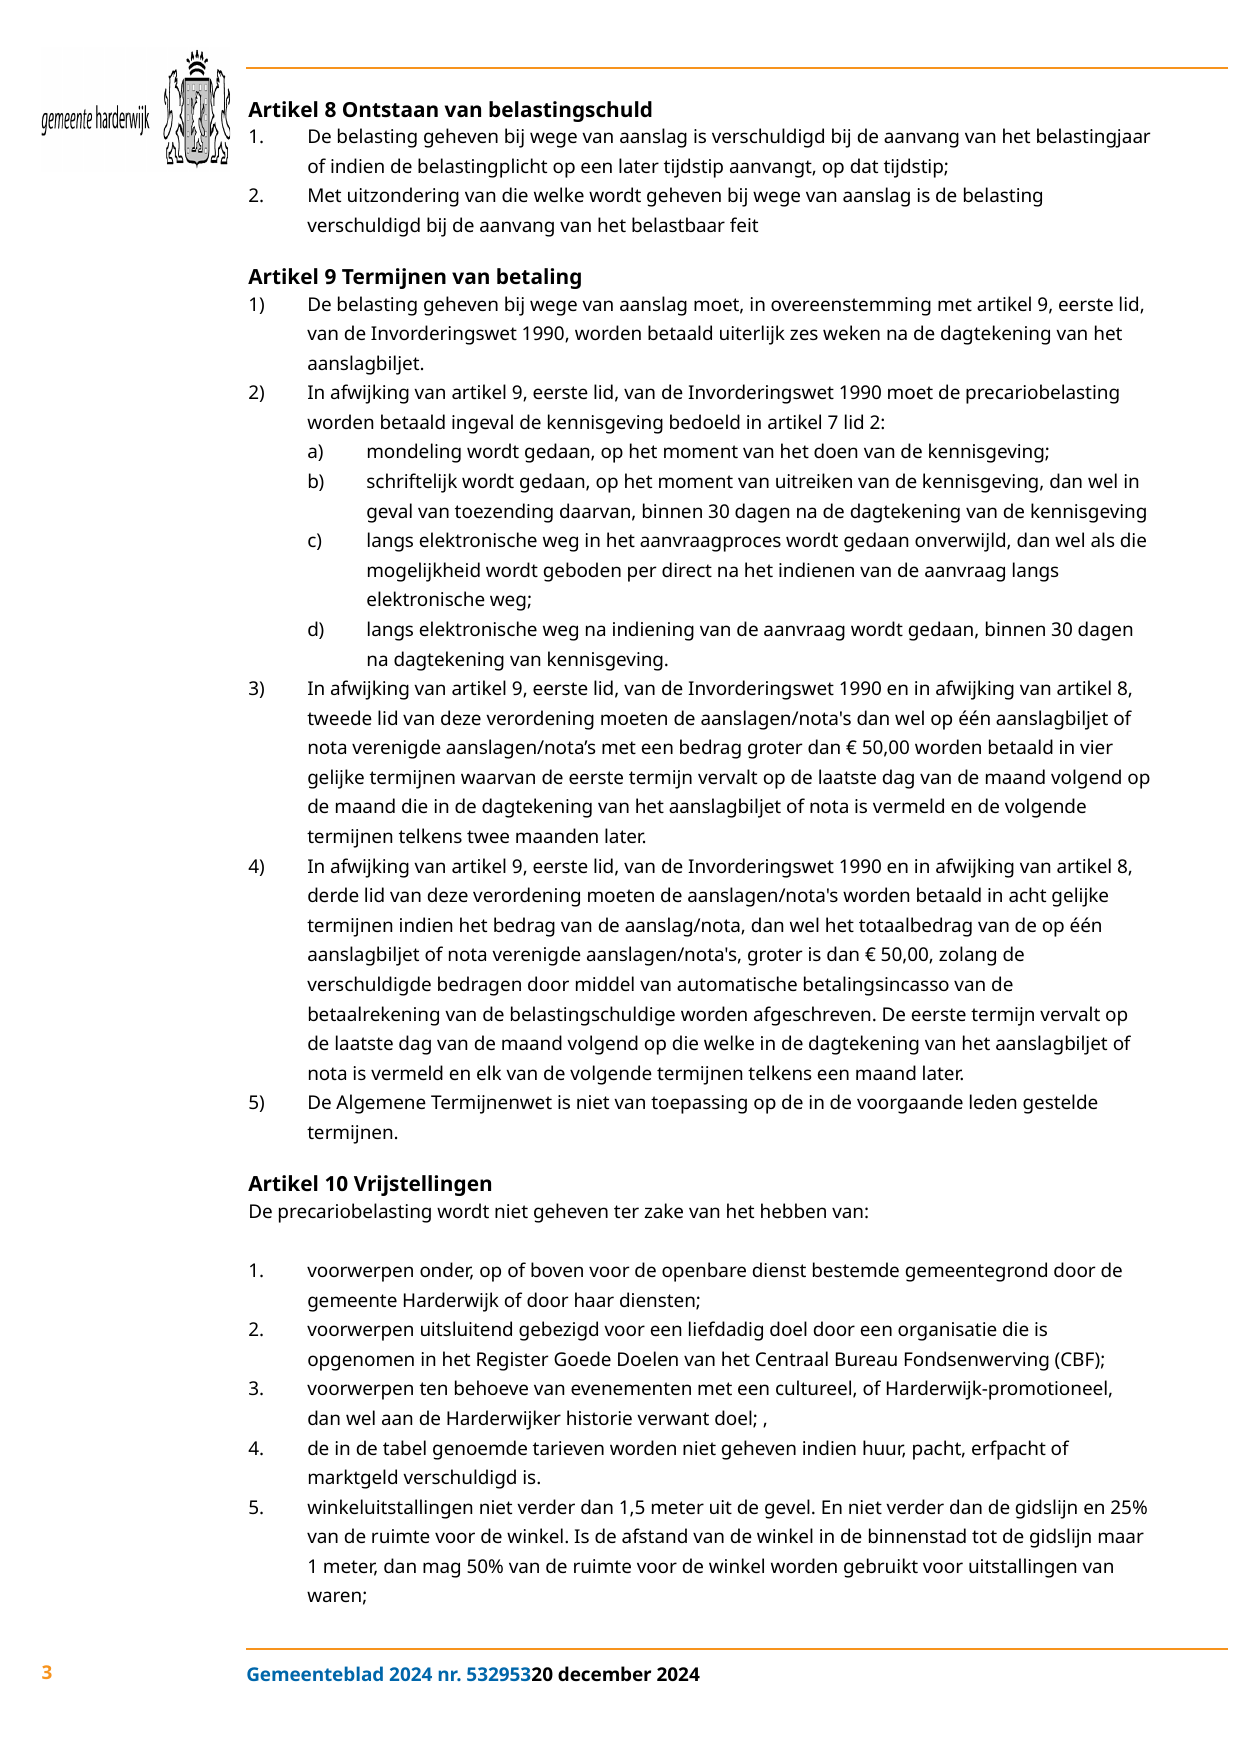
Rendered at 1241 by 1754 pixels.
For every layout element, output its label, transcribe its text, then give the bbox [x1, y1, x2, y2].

list De Algemene Termijnenwet is niet van toepassing op de in de voorgaande leden gestelde termijnen. [248, 1089, 1152, 1145]
list voorwerpen ten behoeve van evenementen met een cultureel, of Harderwijk-promotioneel, dan wel aan de Harderwijker historie verwant doel; , [248, 1376, 1152, 1431]
text Artikel 8 Ontstaan van belastingschuld [248, 95, 1152, 123]
picture [41, 47, 231, 172]
list langs elektronische weg in het aanvraagproces wordt gedaan onverwijld, dan wel als die mogelijkheid wordt geboden per direct na het indienen van de aanvraag langs elektronische weg; [307, 527, 1152, 612]
list In afwijking van artikel 9, eerste lid, van de Invorderingswet 1990 en in afwijking van artikel 8, tweede lid van deze verordening moeten de aanslagen/nota's dan wel op één aanslagbiljet of nota verenigde aanslagen/nota’s met een bedrag groter dan € 50,00 worden betaald in vier gelijke termijnen waarvan de eerste termijn vervalt op de laatste dag van de maand volgend op de maand die in de dagtekening van het aanslagbiljet of nota is vermeld en de volgende termijnen telkens twee maanden later. [248, 675, 1152, 849]
text Artikel 9 Termijnen van betaling [248, 262, 1152, 291]
text Artikel 10 Vrijstellingen [248, 1169, 1152, 1198]
list In afwijking van artikel 9, eerste lid, van de Invorderingswet 1990 en in afwijking van artikel 8, derde lid van deze verordening moeten de aanslagen/nota's worden betaald in acht gelijke termijnen indien het bedrag van de aanslag/nota, dan wel het totaalbedrag van de op één aanslagbiljet of nota verenigde aanslagen/nota's, groter is dan € 50,00, zolang de verschuldigde bedragen door middel van automatische betalingsincasso van de betaalrekening van de belastingschuldige worden afgeschreven. De eerste termijn vervalt op de laatste dag van de maand volgend op die welke in de dagtekening van het aanslagbiljet of nota is vermeld en elk van de volgende termijnen telkens een maand later. [248, 853, 1152, 1086]
list de in de tabel genoemde tarieven worden niet geheven indien huur, pacht, erfpacht of marktgeld verschuldigd is. [248, 1435, 1152, 1490]
list voorwerpen uitsluitend gebezigd voor een liefdadig doel door een organisatie die is opgenomen in het Register Goede Doelen van het Centraal Bureau Fondsenwerving (CBF); [248, 1316, 1152, 1372]
list schriftelijk wordt gedaan, op het moment van uitreiken van de kennisgeving, dan wel in geval van toezending daarvan, binnen 30 dagen na de dagtekening van de kennisgeving [307, 468, 1152, 524]
list voorwerpen onder, op of boven voor de openbare dienst bestemde gemeentegrond door de gemeente Harderwijk of door haar diensten; [248, 1257, 1152, 1312]
list De belasting geheven bij wege van aanslag moet, in overeenstemming met artikel 9, eerste lid, van de Invorderingswet 1990, worden betaald uiterlijk zes weken na de dagtekening van het aanslagbiljet. [248, 291, 1152, 376]
list In afwijking van artikel 9, eerste lid, van de Invorderingswet 1990 moet de precariobelasting worden betaald ingeval de kennisgeving bedoeld in artikel 7 lid 2: [248, 379, 1152, 435]
text De precariobelasting wordt niet geheven ter zake van het hebben van: [248, 1198, 1152, 1224]
list Met uitzondering van die welke wordt geheven bij wege van aanslag is de belasting verschuldigd bij de aanvang van het belastbaar feit [248, 182, 1152, 238]
list langs elektronische weg na indiening van de aanvraag wordt gedaan, binnen 30 dagen na dagtekening van kennisgeving. [307, 616, 1152, 672]
list winkeluitstallingen niet verder dan 1,5 meter uit de gevel. En niet verder dan de gidslijn en 25% van de ruimte voor de winkel. Is de afstand van de winkel in de binnenstad tot de gidslijn maar 1 meter, dan mag 50% van de ruimte voor de winkel worden gebruikt voor uitstallingen van waren; [248, 1494, 1152, 1608]
list De belasting geheven bij wege van aanslag is verschuldigd bij de aanvang van het belastingjaar of indien de belastingplicht op een later tijdstip aanvangt, op dat tijdstip; [248, 123, 1152, 178]
list mondeling wordt gedaan, op het moment van het doen van de kennisgeving; [307, 439, 1152, 464]
